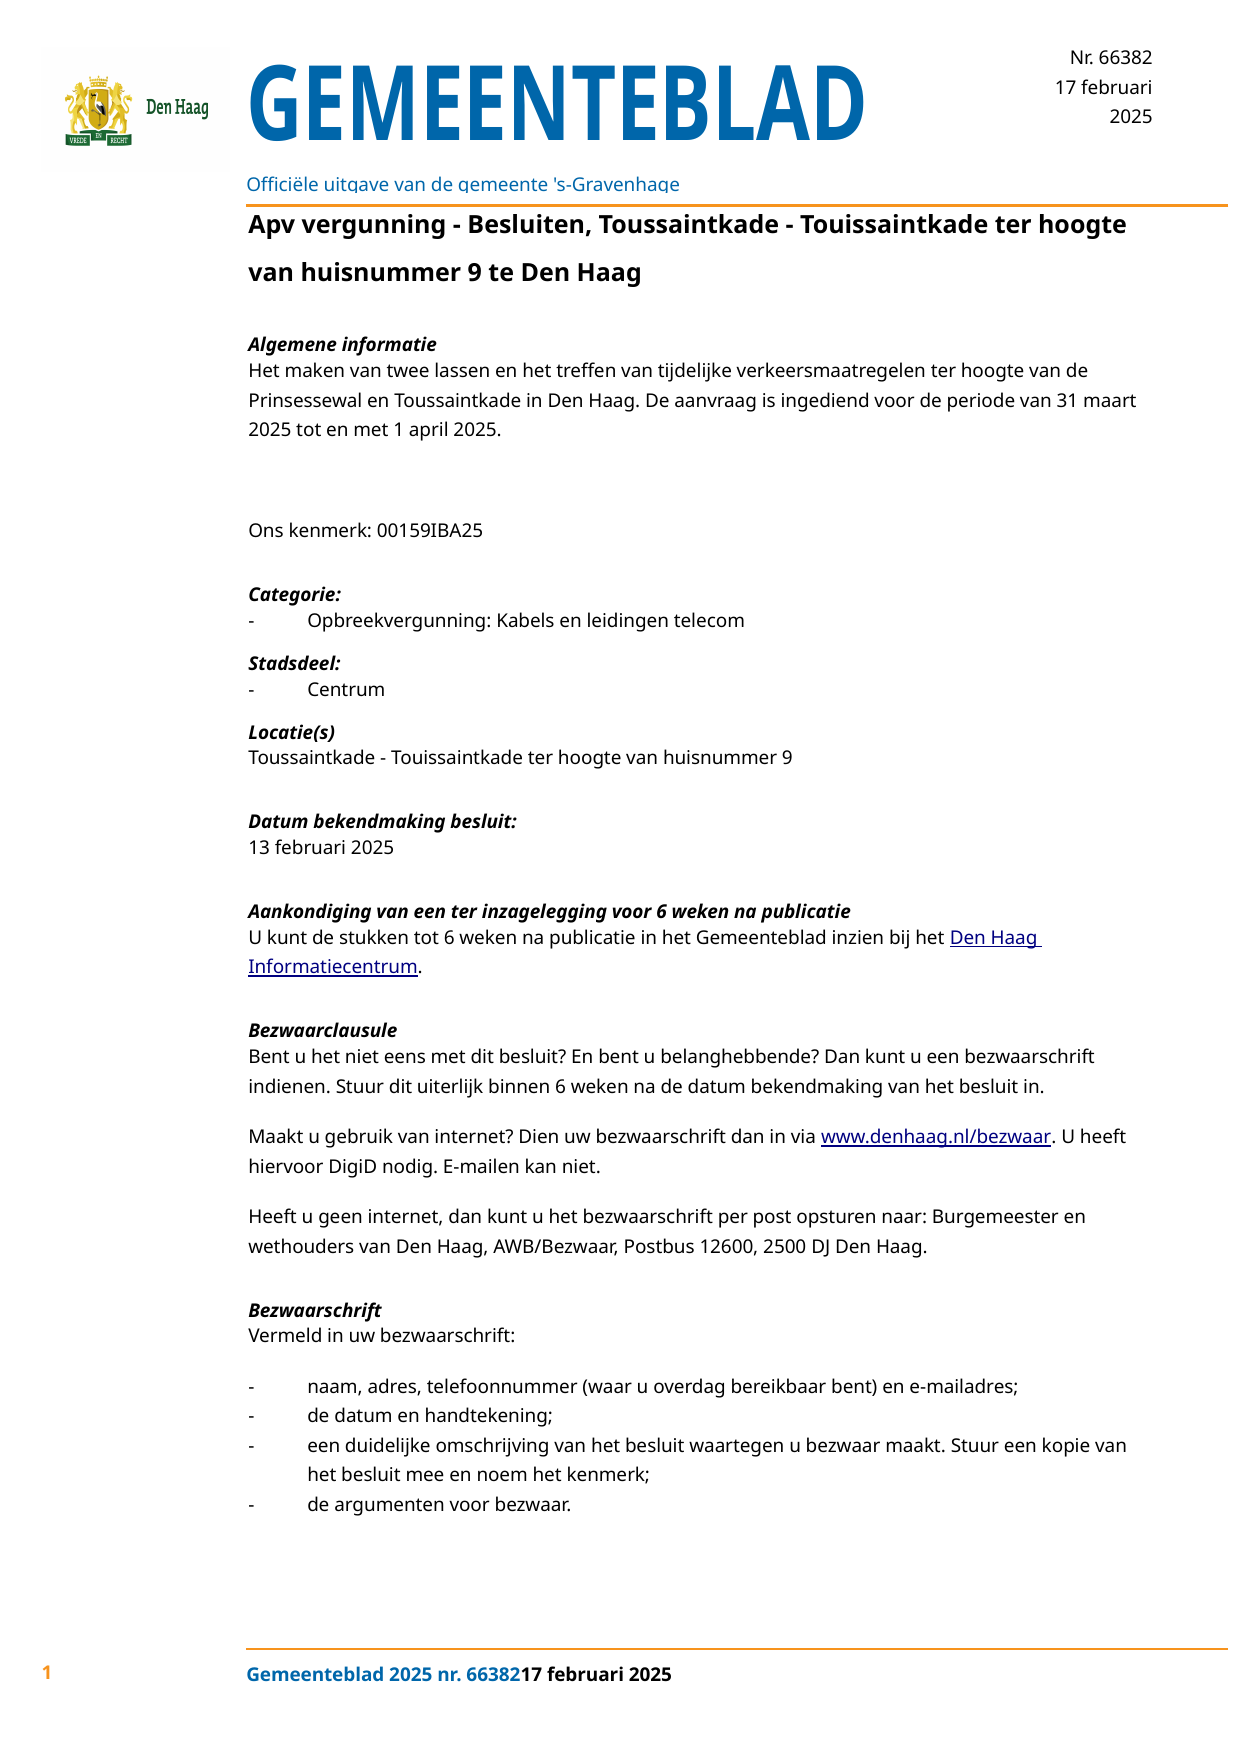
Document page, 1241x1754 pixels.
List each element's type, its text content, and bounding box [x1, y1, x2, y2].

text Bezwaarschrift [248, 1297, 1152, 1322]
text Aankondiging van een ter inzagelegging voor 6 weken na publicatie [248, 898, 1152, 924]
list naam, adres, telefoonnummer (waar u overdag bereikbaar bent) en e-mailadres; [248, 1373, 1152, 1399]
text 13 februari 2025 [248, 834, 1152, 860]
text Stadsdeel: [248, 650, 1152, 676]
picture [41, 47, 231, 172]
text Vermeld in uw bezwaarschrift: [248, 1322, 1152, 1348]
list de argumenten voor bezwaar. [248, 1491, 1152, 1517]
text Maakt u gebruik van internet? Dien uw bezwaarschrift dan in via www.denhaag.nl/bezwaar. U heeft hiervoor DigiD nodig. E-mailen kan niet. [248, 1123, 1152, 1178]
text Bent u het niet eens met dit besluit? En bent u belanghebbende? Dan kunt u een bezwaarschrift indienen. Stuur dit uiterlijk binnen 6 weken na de datum bekendmaking van het besluit in. [248, 1043, 1152, 1098]
text Algemene informatie [248, 331, 1152, 357]
text Categorie: [248, 581, 1152, 607]
list Opbreekvergunning: Kabels en leidingen telecom [248, 607, 1152, 633]
text U kunt de stukken tot 6 weken na publicatie in het Gemeenteblad inzien bij het Den Haag Informatiecentrum. [248, 924, 1152, 979]
text Ons kenmerk: 00159IBA25 [248, 517, 1152, 543]
list de datum en handtekening; [248, 1402, 1152, 1428]
text Apv vergunning - Besluiten, Toussaintkade - Touissaintkade ter hoogte van huisnummer 9 te Den Haag [248, 207, 1152, 288]
text Bezwaarclausule [248, 1017, 1152, 1043]
text Toussaintkade - Touissaintkade ter hoogte van huisnummer 9 [248, 744, 1152, 770]
text Het maken van twee lassen en het treffen van tijdelijke verkeersmaatregelen ter hoogte van de Prinsessewal en Toussaintkade in Den Haag. De aanvraag is ingediend voor de periode van 31 maart 2025 tot en met 1 april 2025. [248, 357, 1152, 442]
text Datum bekendmaking besluit: [248, 808, 1152, 834]
list een duidelijke omschrijving van het besluit waartegen u bezwaar maakt. Stuur een kopie van het besluit mee en noem het kenmerk; [248, 1432, 1152, 1487]
text Locatie(s) [248, 719, 1152, 744]
list Centrum [248, 676, 1152, 701]
text Heeft u geen internet, dan kunt u het bezwaarschrift per post opsturen naar: Burgemeester en wethouders van Den Haag, AWB/Bezwaar, Postbus 12600, 2500 DJ Den Haag. [248, 1203, 1152, 1258]
